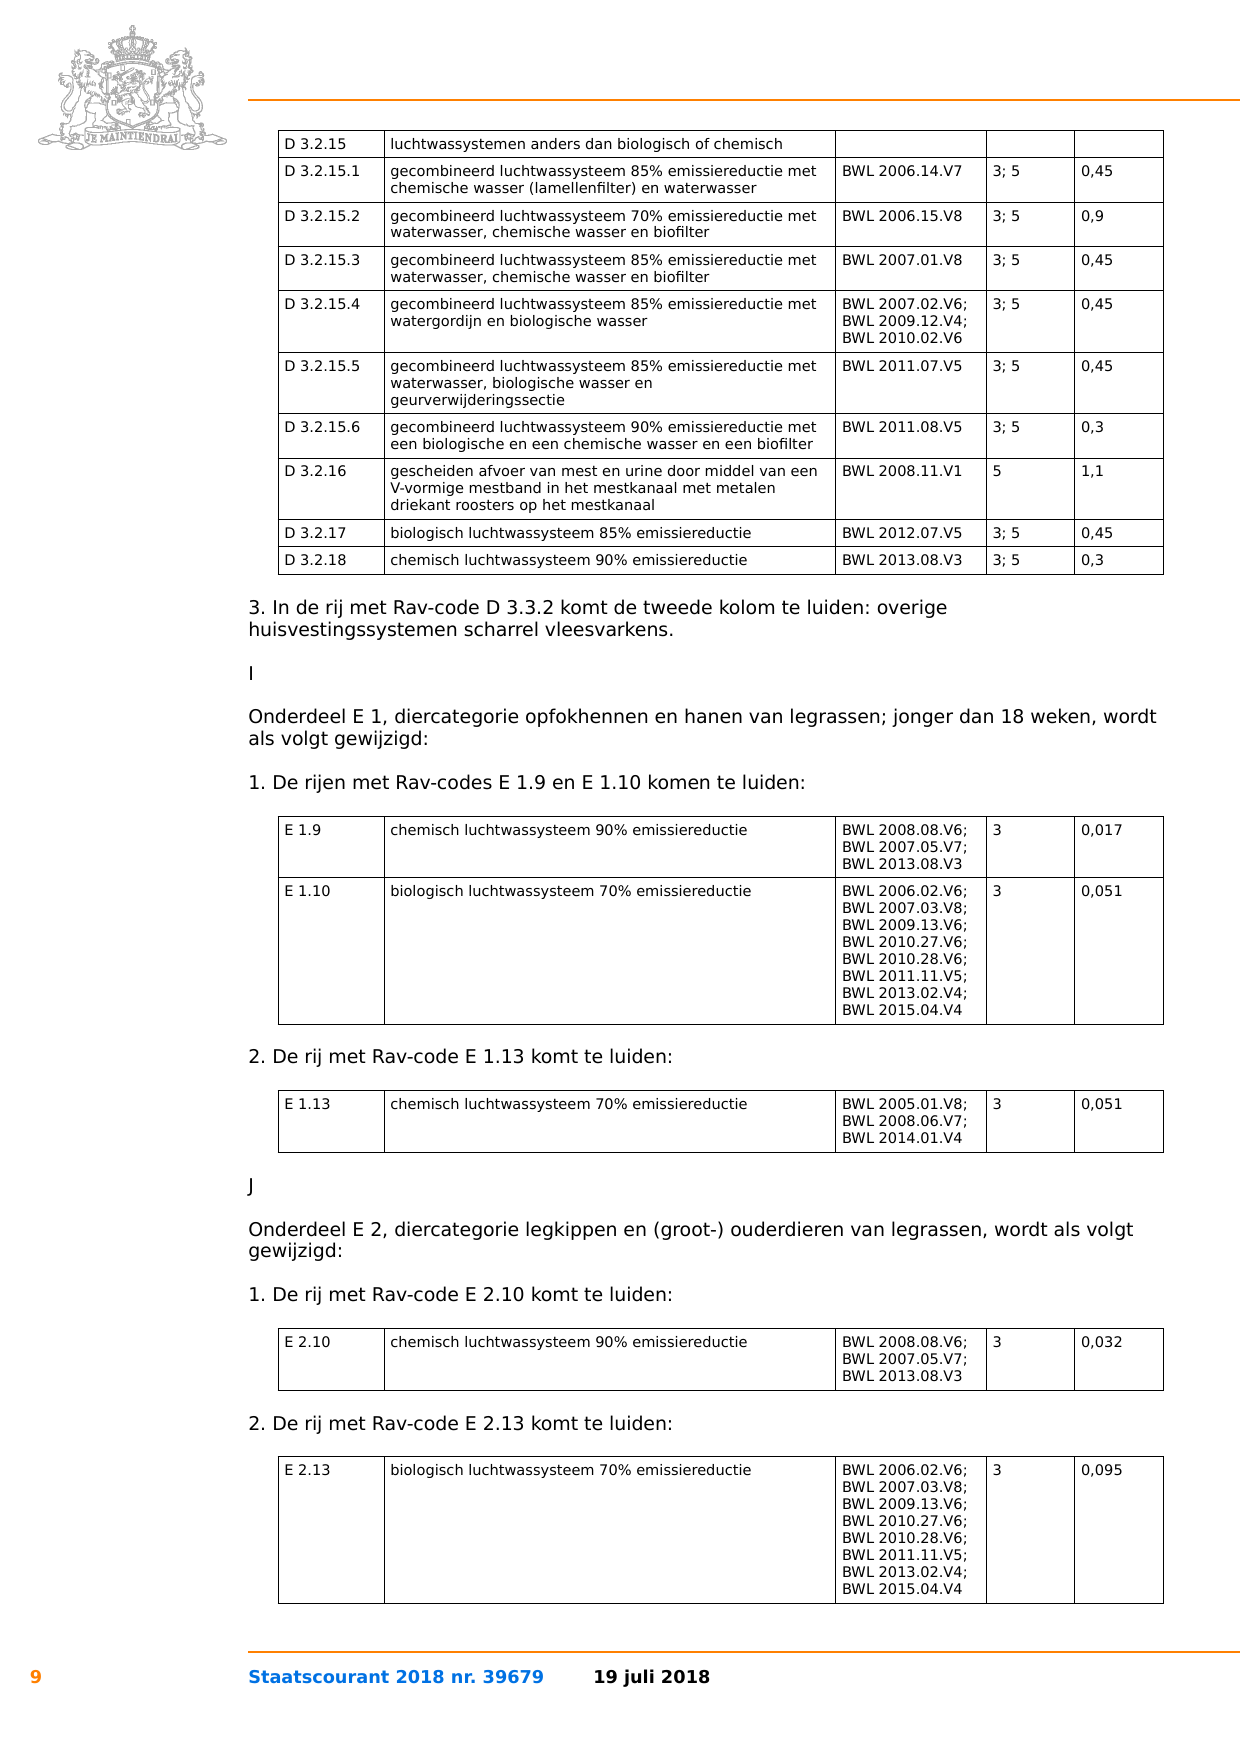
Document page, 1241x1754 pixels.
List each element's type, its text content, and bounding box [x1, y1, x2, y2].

table_cell [987, 131, 1074, 157]
table_cell BWL 2006.15.V8 [836, 203, 986, 246]
table_cell 0,45 [1075, 353, 1163, 413]
table_cell biologisch luchtwassysteem 85% emissiereductie [385, 520, 835, 546]
table_cell [1075, 131, 1163, 157]
table_header chemisch luchtwassysteem 90% emissiereductie [385, 817, 835, 877]
table_cell gecombineerd luchtwassysteem 70% emissiereductie met waterwasser, chemische wasser en biofilter [385, 203, 835, 246]
table_header E 1.13 [279, 1091, 384, 1152]
table_cell luchtwassystemen anders dan biologisch of chemisch [385, 131, 835, 157]
table_cell D 3.2.15.6 [279, 414, 384, 457]
table_cell gecombineerd luchtwassysteem 85% emissiereductie met waterwasser, biologische wasser en geurverwijderingssectie [385, 353, 835, 413]
table_cell E 1.10 [279, 878, 384, 1023]
table_cell BWL 2008.11.V1 [836, 459, 986, 519]
text 3. In de rij met Rav-code D 3.3.2 komt de tweede kolom te luiden: overige huisvestingssystemen scharrel vleesvarkens. [248, 597, 1163, 641]
table_cell [836, 131, 986, 157]
table_cell D 3.2.15.5 [279, 353, 384, 413]
table_header biologisch luchtwassysteem 70% emissiereductie [385, 1457, 835, 1602]
table_cell 0,3 [1075, 547, 1163, 574]
table_cell 3; 5 [987, 291, 1074, 352]
table_cell 3; 5 [987, 547, 1074, 574]
table_header chemisch luchtwassysteem 70% emissiereductie [385, 1091, 835, 1152]
table_cell BWL 2007.02.V6; BWL 2009.12.V4; BWL 2010.02.V6 [836, 291, 986, 352]
table_cell 0,45 [1075, 158, 1163, 202]
table_cell 3; 5 [987, 247, 1074, 290]
table_header 0,017 [1075, 817, 1163, 877]
table_cell D 3.2.17 [279, 520, 384, 546]
table_cell gescheiden afvoer van mest en urine door middel van een V-vormige mestband in het mestkanaal met metalen driekant roosters op het mestkanaal [385, 459, 835, 519]
picture [38, 25, 227, 150]
table_cell 1,1 [1075, 459, 1163, 519]
table_cell BWL 2011.07.V5 [836, 353, 986, 413]
table_header 0,032 [1075, 1329, 1163, 1389]
table_cell 0,3 [1075, 414, 1163, 457]
table_cell 5 [987, 459, 1074, 519]
table_cell 0,051 [1075, 878, 1163, 1023]
table_cell 3; 5 [987, 414, 1074, 457]
text Onderdeel E 2, diercategorie legkippen en (groot-) ouderdieren van legrassen, wordt als volgt gewijzigd: [248, 1218, 1163, 1262]
table_header 3 [987, 817, 1074, 877]
text J [248, 1174, 1163, 1197]
table_cell BWL 2011.08.V5 [836, 414, 986, 457]
table_cell D 3.2.15 [279, 131, 384, 157]
table_cell 3; 5 [987, 520, 1074, 546]
table_cell 3; 5 [987, 203, 1074, 246]
text 2. De rij met Rav-code E 1.13 komt te luiden: [248, 1046, 1163, 1068]
table_cell BWL 2006.14.V7 [836, 158, 986, 202]
table_header 0,051 [1075, 1091, 1163, 1152]
table_header 3 [987, 1329, 1074, 1389]
table_header E 2.10 [279, 1329, 384, 1389]
text Onderdeel E 1, diercategorie opfokhennen en hanen van legrassen; jonger dan 18 weken, wordt als volgt gewijzigd: [248, 706, 1163, 750]
table_cell 0,9 [1075, 203, 1163, 246]
table_cell chemisch luchtwassysteem 90% emissiereductie [385, 547, 835, 574]
text I [248, 662, 1163, 684]
text 1. De rijen met Rav-codes E 1.9 en E 1.10 komen te luiden: [248, 772, 1163, 794]
table_header BWL 2005.01.V8; BWL 2008.06.V7; BWL 2014.01.V4 [836, 1091, 986, 1152]
table_cell gecombineerd luchtwassysteem 85% emissiereductie met waterwasser, chemische wasser en biofilter [385, 247, 835, 290]
table_header BWL 2008.08.V6; BWL 2007.05.V7; BWL 2013.08.V3 [836, 817, 986, 877]
table_cell D 3.2.15.3 [279, 247, 384, 290]
table_cell gecombineerd luchtwassysteem 85% emissiereductie met chemische wasser (lamellenfilter) en waterwasser [385, 158, 835, 202]
table_header E 1.9 [279, 817, 384, 877]
table_cell D 3.2.15.4 [279, 291, 384, 352]
table_cell 3; 5 [987, 353, 1074, 413]
table_header chemisch luchtwassysteem 90% emissiereductie [385, 1329, 835, 1389]
table_cell 0,45 [1075, 520, 1163, 546]
table_cell BWL 2013.08.V3 [836, 547, 986, 574]
table_cell gecombineerd luchtwassysteem 85% emissiereductie met watergordijn en biologische wasser [385, 291, 835, 352]
table_cell gecombineerd luchtwassysteem 90% emissiereductie met een biologische en een chemische wasser en een biofilter [385, 414, 835, 457]
table_cell BWL 2012.07.V5 [836, 520, 986, 546]
table_cell 3 [987, 878, 1074, 1023]
table_cell biologisch luchtwassysteem 70% emissiereductie [385, 878, 835, 1023]
table_header 3 [987, 1457, 1074, 1602]
table_header 3 [987, 1091, 1074, 1152]
table_cell BWL 2006.02.V6; BWL 2007.03.V8; BWL 2009.13.V6; BWL 2010.27.V6; BWL 2010.28.V6; BWL 2011.11.V5; BWL 2013.02.V4; BWL 2015.04.V4 [836, 878, 986, 1023]
table_cell D 3.2.15.1 [279, 158, 384, 202]
table_cell 0,45 [1075, 291, 1163, 352]
table_cell D 3.2.16 [279, 459, 384, 519]
table_header E 2.13 [279, 1457, 384, 1602]
table_cell D 3.2.15.2 [279, 203, 384, 246]
table_cell D 3.2.18 [279, 547, 384, 574]
table_cell BWL 2007.01.V8 [836, 247, 986, 290]
table_header 0,095 [1075, 1457, 1163, 1602]
text 2. De rij met Rav-code E 2.13 komt te luiden: [248, 1412, 1163, 1434]
text 1. De rij met Rav-code E 2.10 komt te luiden: [248, 1284, 1163, 1306]
table_cell 0,45 [1075, 247, 1163, 290]
table_cell 3; 5 [987, 158, 1074, 202]
table_header BWL 2008.08.V6; BWL 2007.05.V7; BWL 2013.08.V3 [836, 1329, 986, 1389]
table_header BWL 2006.02.V6; BWL 2007.03.V8; BWL 2009.13.V6; BWL 2010.27.V6; BWL 2010.28.V6; BWL 2011.11.V5; BWL 2013.02.V4; BWL 2015.04.V4 [836, 1457, 986, 1602]
